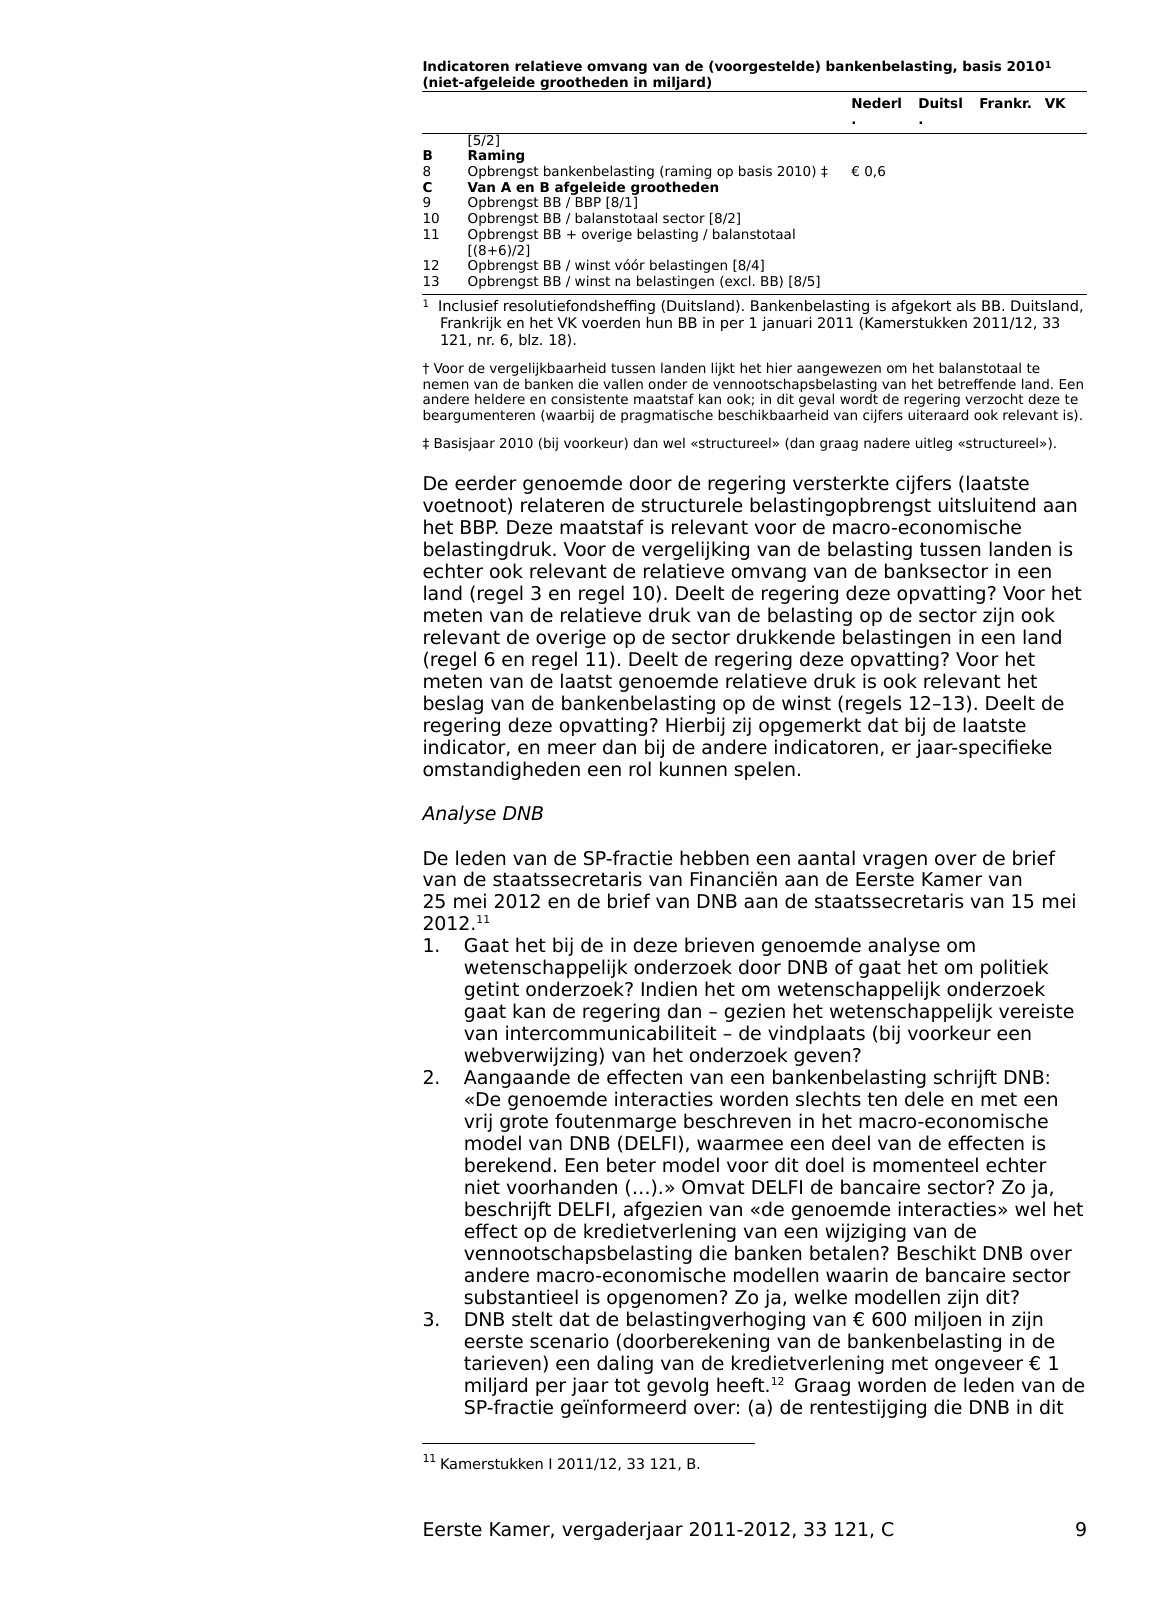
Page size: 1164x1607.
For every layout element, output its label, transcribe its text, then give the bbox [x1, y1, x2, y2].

table_cell [912, 195, 973, 211]
table_cell [973, 258, 1039, 274]
table_cell [973, 164, 1039, 179]
table_cell [1039, 164, 1087, 179]
table_cell [973, 274, 1039, 294]
table_cell [912, 211, 973, 227]
table_cell [461, 92, 845, 132]
table_cell [845, 274, 912, 294]
table_cell Opbrengst BB / BBP [8/1] [461, 195, 845, 211]
table_cell [912, 227, 973, 258]
table_cell [845, 258, 912, 274]
table_cell 10 [422, 211, 461, 227]
table_cell Duitsl. [912, 92, 973, 132]
table_cell 9 [422, 195, 461, 211]
table_cell [912, 148, 973, 164]
table_cell [912, 274, 973, 294]
table_cell Raming [461, 148, 845, 164]
table_cell Opbrengst BB / winst na belastingen (excl. BB) [8/5] [461, 274, 845, 294]
table_cell Frankr. [973, 92, 1039, 132]
table_cell [845, 148, 912, 164]
table_cell [845, 211, 912, 227]
table_cell Nederl. [845, 92, 912, 132]
table_cell 8 [422, 164, 461, 179]
table_cell [845, 134, 912, 148]
table_cell [1039, 258, 1087, 274]
text Kamerstukken I 2011/12, 33 121, B. [422, 1452, 1087, 1474]
text De leden van de SP-fractie hebben een aantal vragen over de brief van de staatssecretaris van Financiën aan de Eerste Kamer van 25 mei 2012 en de brief van DNB aan de staatssecretaris van 15 mei 2012. [422, 847, 1087, 935]
table_cell 13 [422, 274, 461, 294]
table_header Indicatoren relatieve omvang van de (voorgestelde) bankenbelasting, basis 20101 (niet-afgeleide grootheden in miljard) [422, 59, 1087, 91]
table_cell [1039, 195, 1087, 211]
table_cell 12 [422, 258, 461, 274]
table_cell Van A en B afgeleide grootheden [461, 180, 845, 195]
table_cell [912, 180, 973, 195]
table_cell [1039, 274, 1087, 294]
table_cell € 0,6 [845, 164, 912, 179]
table_cell Opbrengst bankenbelasting (raming op basis 2010) ‡ [461, 164, 845, 179]
table_cell [422, 92, 461, 132]
table_cell Opbrengst BB / balanstotaal sector [8/2] [461, 211, 845, 227]
table_cell [912, 258, 973, 274]
table_cell B [422, 148, 461, 164]
table_cell [5/2] [461, 134, 845, 148]
subtitle Analyse DNB [422, 803, 1087, 825]
table_cell [422, 134, 461, 148]
text 3. DNB stelt dat de belastingverhoging van € 600 miljoen in zijn eerste scenario (doorberekening van de bankenbelasting in de tarieven) een daling van de kredietverlening met ongeveer € 1 miljard per jaar tot gevolg heeft. Graag worden de leden van de SP-fractie geïnformeerd over: (a) de rentestijging die DNB in dit [422, 1309, 1087, 1419]
table_cell 1 Inclusief resolutiefondsheffing (Duitsland). Bankenbelasting is afgekort als BB. Duitsland, Frankrijk en het VK voerden hun BB in per 1 januari 2011 (Kamerstukken 2011/12, 33 121, nr. 6, blz. 18). † Voor de vergelijkbaarheid tussen landen lijkt het hier aangewezen om het balanstotaal te nemen van de banken die vallen onder de vennootschapsbelasting van het betreffende land. Een andere heldere en consistente maatstaf kan ook; in dit geval wordt de regering verzocht deze te beargumenteren (waarbij de pragmatische beschikbaarheid van cijfers uiteraard ook relevant is). ‡ Basisjaar 2010 (bij voorkeur) dan wel «structureel» (dan graag nadere uitleg «structureel»). [422, 295, 1087, 451]
table_cell [973, 134, 1039, 148]
table_cell [845, 227, 912, 258]
text De eerder genoemde door de regering versterkte cijfers (laatste voetnoot) relateren de structurele belastingopbrengst uitsluitend aan het BBP. Deze maatstaf is relevant voor de macro-economische belastingdruk. Voor de vergelijking van de belasting tussen landen is echter ook relevant de relatieve omvang van de banksector in een land (regel 3 en regel 10). Deelt de regering deze opvatting? Voor het meten van de relatieve druk van de belasting op de sector zijn ook relevant de overige op de sector drukkende belastingen in een land (regel 6 en regel 11). Deelt de regering deze opvatting? Voor het meten van de laatst genoemde relatieve druk is ook relevant het beslag van de bankenbelasting op de winst (regels 12–13). Deelt de regering deze opvatting? Hierbij zij opgemerkt dat bij de laatste indicator, en meer dan bij de andere indicatoren, er jaar-specifieke omstandigheden een rol kunnen spelen. [422, 473, 1087, 781]
table_cell [1039, 227, 1087, 258]
table_cell [973, 148, 1039, 164]
table_cell [912, 164, 973, 179]
table_cell [973, 180, 1039, 195]
table_cell [1039, 180, 1087, 195]
table_cell [973, 211, 1039, 227]
table_cell Opbrengst BB + overige belasting / balanstotaal [(8+6)/2] [461, 227, 845, 258]
table_cell [973, 195, 1039, 211]
table_cell [1039, 148, 1087, 164]
table_cell [845, 195, 912, 211]
table_cell VK [1039, 92, 1087, 132]
table_cell [973, 227, 1039, 258]
table_cell Opbrengst BB / winst vóór belastingen [8/4] [461, 258, 845, 274]
table_cell C [422, 180, 461, 195]
text 2. Aangaande de effecten van een bankenbelasting schrijft DNB: «De genoemde interacties worden slechts ten dele en met een vrij grote foutenmarge beschreven in het macro-economische model van DNB (DELFI), waarmee een deel van de effecten is berekend. Een beter model voor dit doel is momenteel echter niet voorhanden (…).» Omvat DELFI de bancaire sector? Zo ja, beschrijft DELFI, afgezien van «de genoemde interacties» wel het effect op de kredietverlening van een wijziging van de vennootschapsbelasting die banken betalen? Beschikt DNB over andere macro-economische modellen waarin de bancaire sector substantieel is opgenomen? Zo ja, welke modellen zijn dit? [422, 1067, 1087, 1309]
table_cell 11 [422, 227, 461, 258]
table_cell [1039, 134, 1087, 148]
table_cell [1039, 211, 1087, 227]
table_cell [845, 180, 912, 195]
table_cell [912, 134, 973, 148]
text 1. Gaat het bij de in deze brieven genoemde analyse om wetenschappelijk onderzoek door DNB of gaat het om politiek getint onderzoek? Indien het om wetenschappelijk onderzoek gaat kan de regering dan – gezien het wetenschappelijk vereiste van intercommunicabiliteit – de vindplaats (bij voorkeur een webverwijzing) van het onderzoek geven? [422, 935, 1087, 1067]
